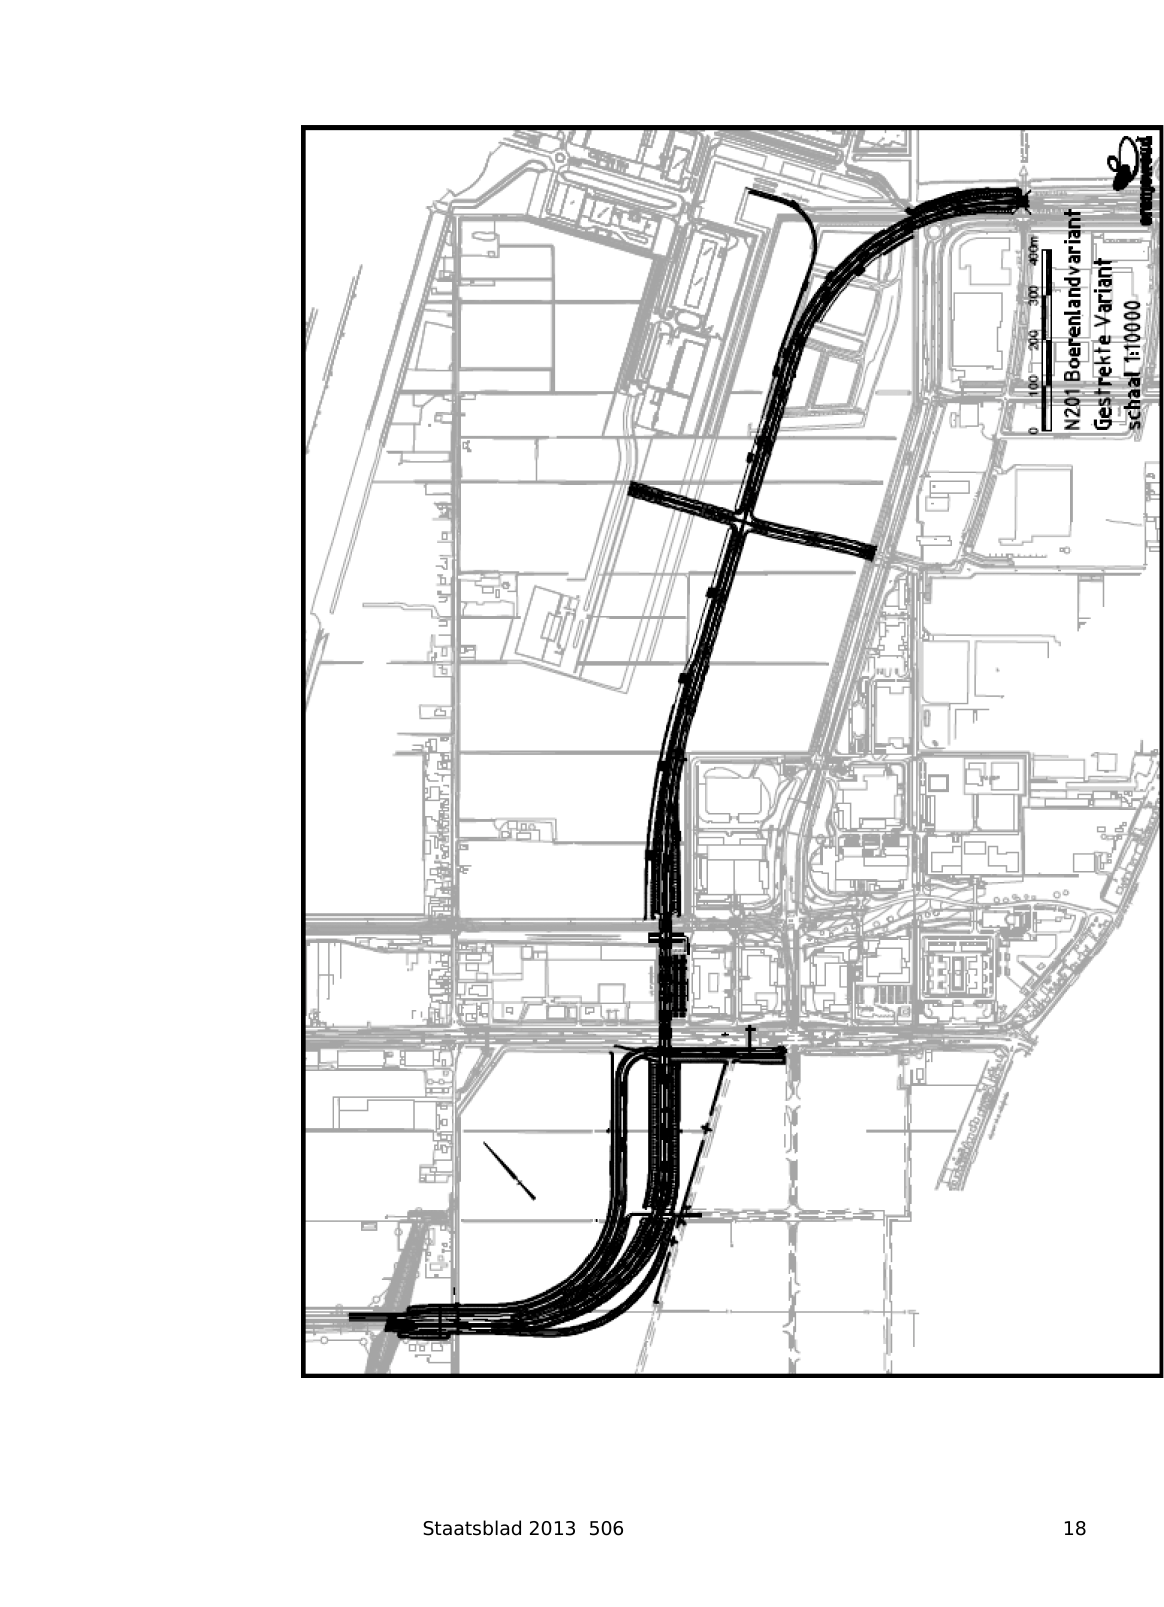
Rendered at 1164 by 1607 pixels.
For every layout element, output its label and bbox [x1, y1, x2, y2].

picture [301, 125, 1164, 1378]
